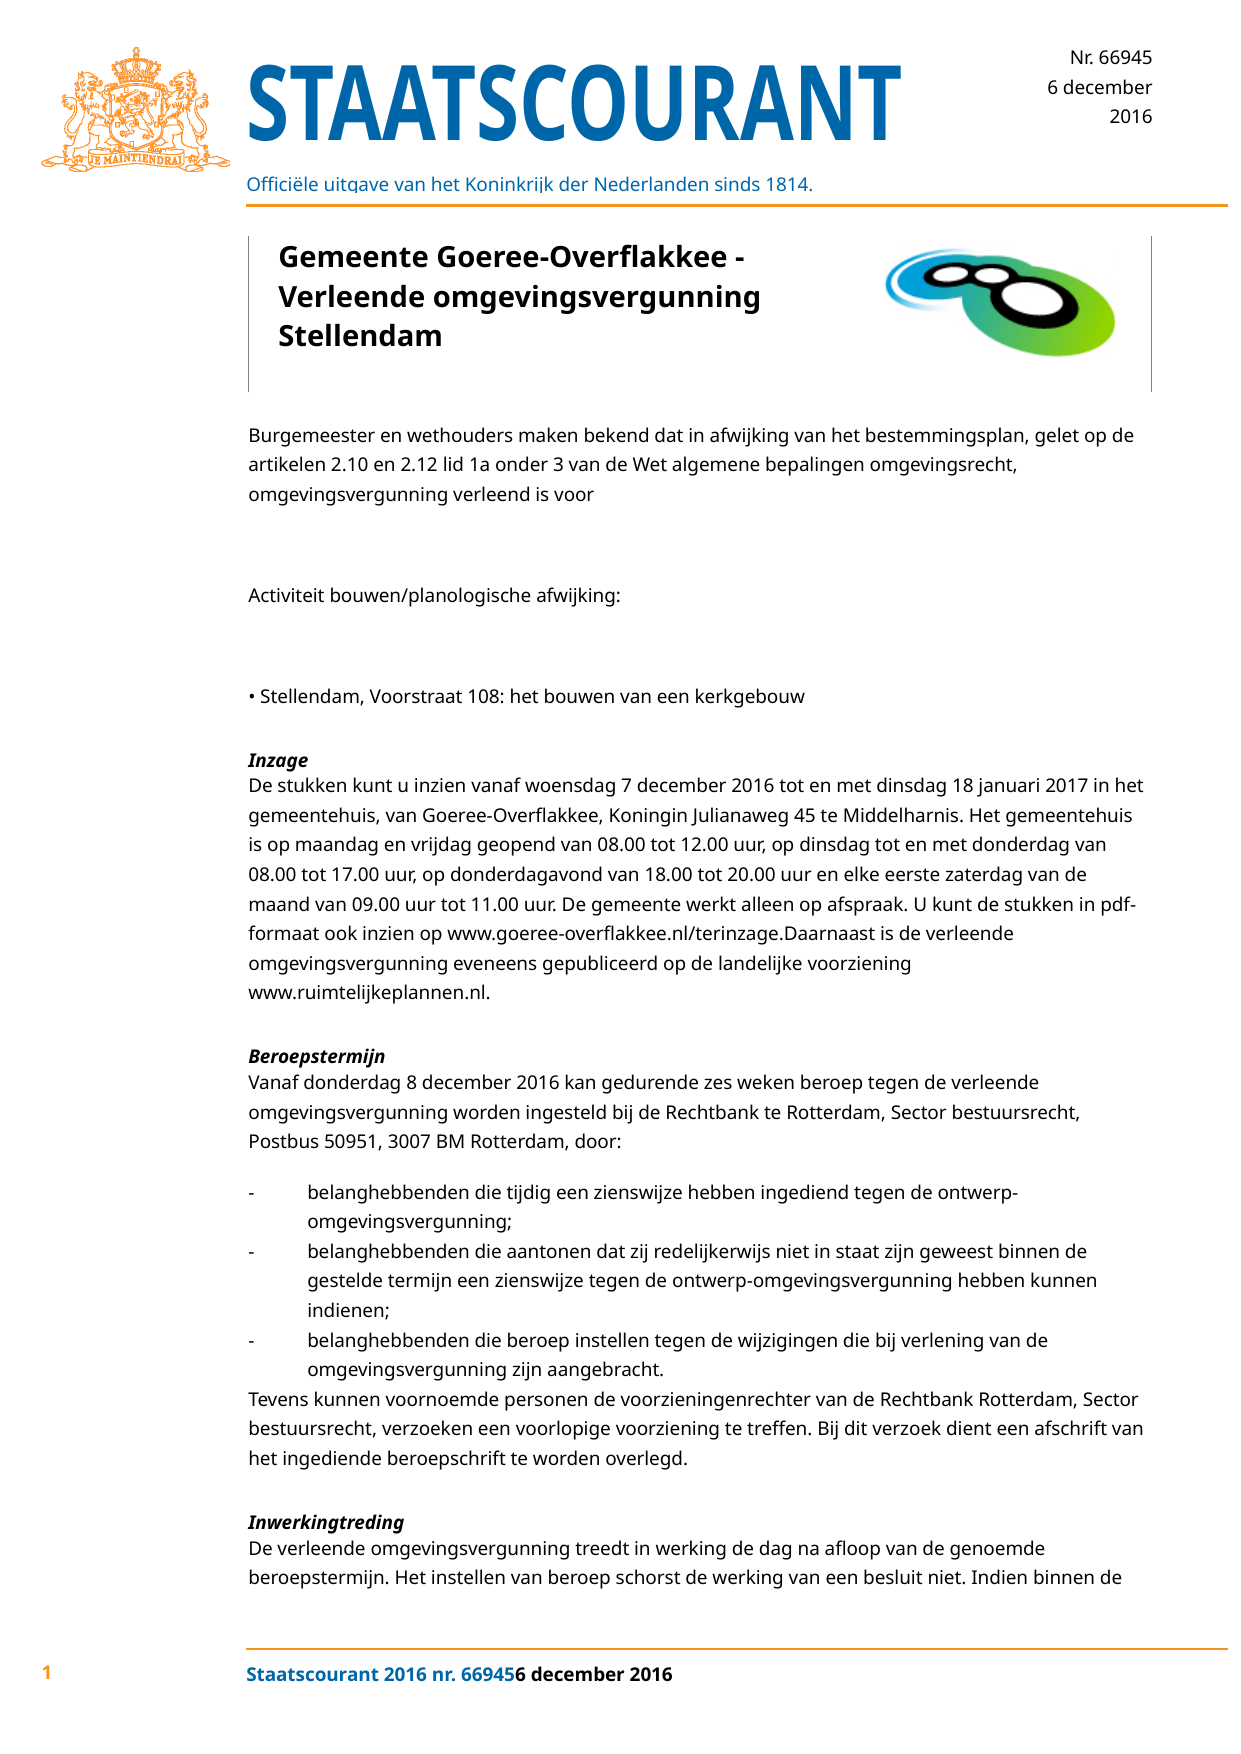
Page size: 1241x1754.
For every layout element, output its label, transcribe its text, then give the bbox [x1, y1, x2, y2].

list belanghebbenden die tijdig een zienswijze hebben ingediend tegen de ontwerp-omgevingsvergunning; [248, 1179, 1152, 1234]
text De verleende omgevingsvergunning treedt in werking de dag na afloop van de genoemde beroepstermijn. Het instellen van beroep schorst de werking van een besluit niet. Indien binnen de [248, 1535, 1152, 1590]
text Burgemeester en wethouders maken bekend dat in afwijking van het bestemmingsplan, gelet op de artikelen 2.10 en 2.12 lid 1a onder 3 van de Wet algemene bepalingen omgevingsrecht, omgevingsvergunning verleend is voor [248, 422, 1152, 507]
table_header Gemeente Goeree-Overflakkee - Verleende omgevingsvergunning Stellendam [249, 236, 850, 392]
list belanghebbenden die aantonen dat zij redelijkerwijs niet in staat zijn geweest binnen de gestelde termijn een zienswijze tegen de ontwerp-omgevingsvergunning hebben kunnen indienen; [248, 1238, 1152, 1323]
picture [882, 236, 1119, 367]
text • Stellendam, Voorstraat 108: het bouwen van een kerkgebouw [248, 683, 1152, 708]
text De stukken kunt u inzien vanaf woensdag 7 december 2016 tot en met dinsdag 18 januari 2017 in het gemeentehuis, van Goeree-Overflakkee, Koningin Julianaweg 45 te Middelharnis. Het gemeentehuis is op maandag en vrijdag geopend van 08.00 tot 12.00 uur, op dinsdag tot en met donderdag van 08.00 tot 17.00 uur, op donderdagavond van 18.00 tot 20.00 uur en elke eerste zaterdag van de maand van 09.00 uur tot 11.00 uur. De gemeente werkt alleen op afspraak. U kunt de stukken in pdf-formaat ook inzien op www.goeree-overflakkee.nl/terinzage.Daarnaast is de verleende omgevingsvergunning eveneens gepubliceerd op de landelijke voorziening www.ruimtelijkeplannen.nl. [248, 772, 1152, 1005]
text Beroepstermijn [248, 1043, 1152, 1069]
text Activiteit bouwen/planologische afwijking: [248, 582, 1152, 608]
text Tevens kunnen voornoemde personen de voorzieningenrechter van de Rechtbank Rotterdam, Sector bestuursrecht, verzoeken een voorlopige voorziening te treffen. Bij dit verzoek dient een afschrift van het ingediende beroepschrift te worden overlegd. [248, 1386, 1152, 1471]
text Inwerkingtreding [248, 1509, 1152, 1535]
list belanghebbenden die beroep instellen tegen de wijzigingen die bij verlening van de omgevingsvergunning zijn aangebracht. [248, 1327, 1152, 1382]
table_header [850, 236, 1151, 392]
picture [41, 47, 231, 172]
text Inzage [248, 747, 1152, 772]
text Vanaf donderdag 8 december 2016 kan gedurende zes weken beroep tegen de verleende omgevingsvergunning worden ingesteld bij de Rechtbank te Rotterdam, Sector bestuursrecht, Postbus 50951, 3007 BM Rotterdam, door: [248, 1069, 1152, 1154]
